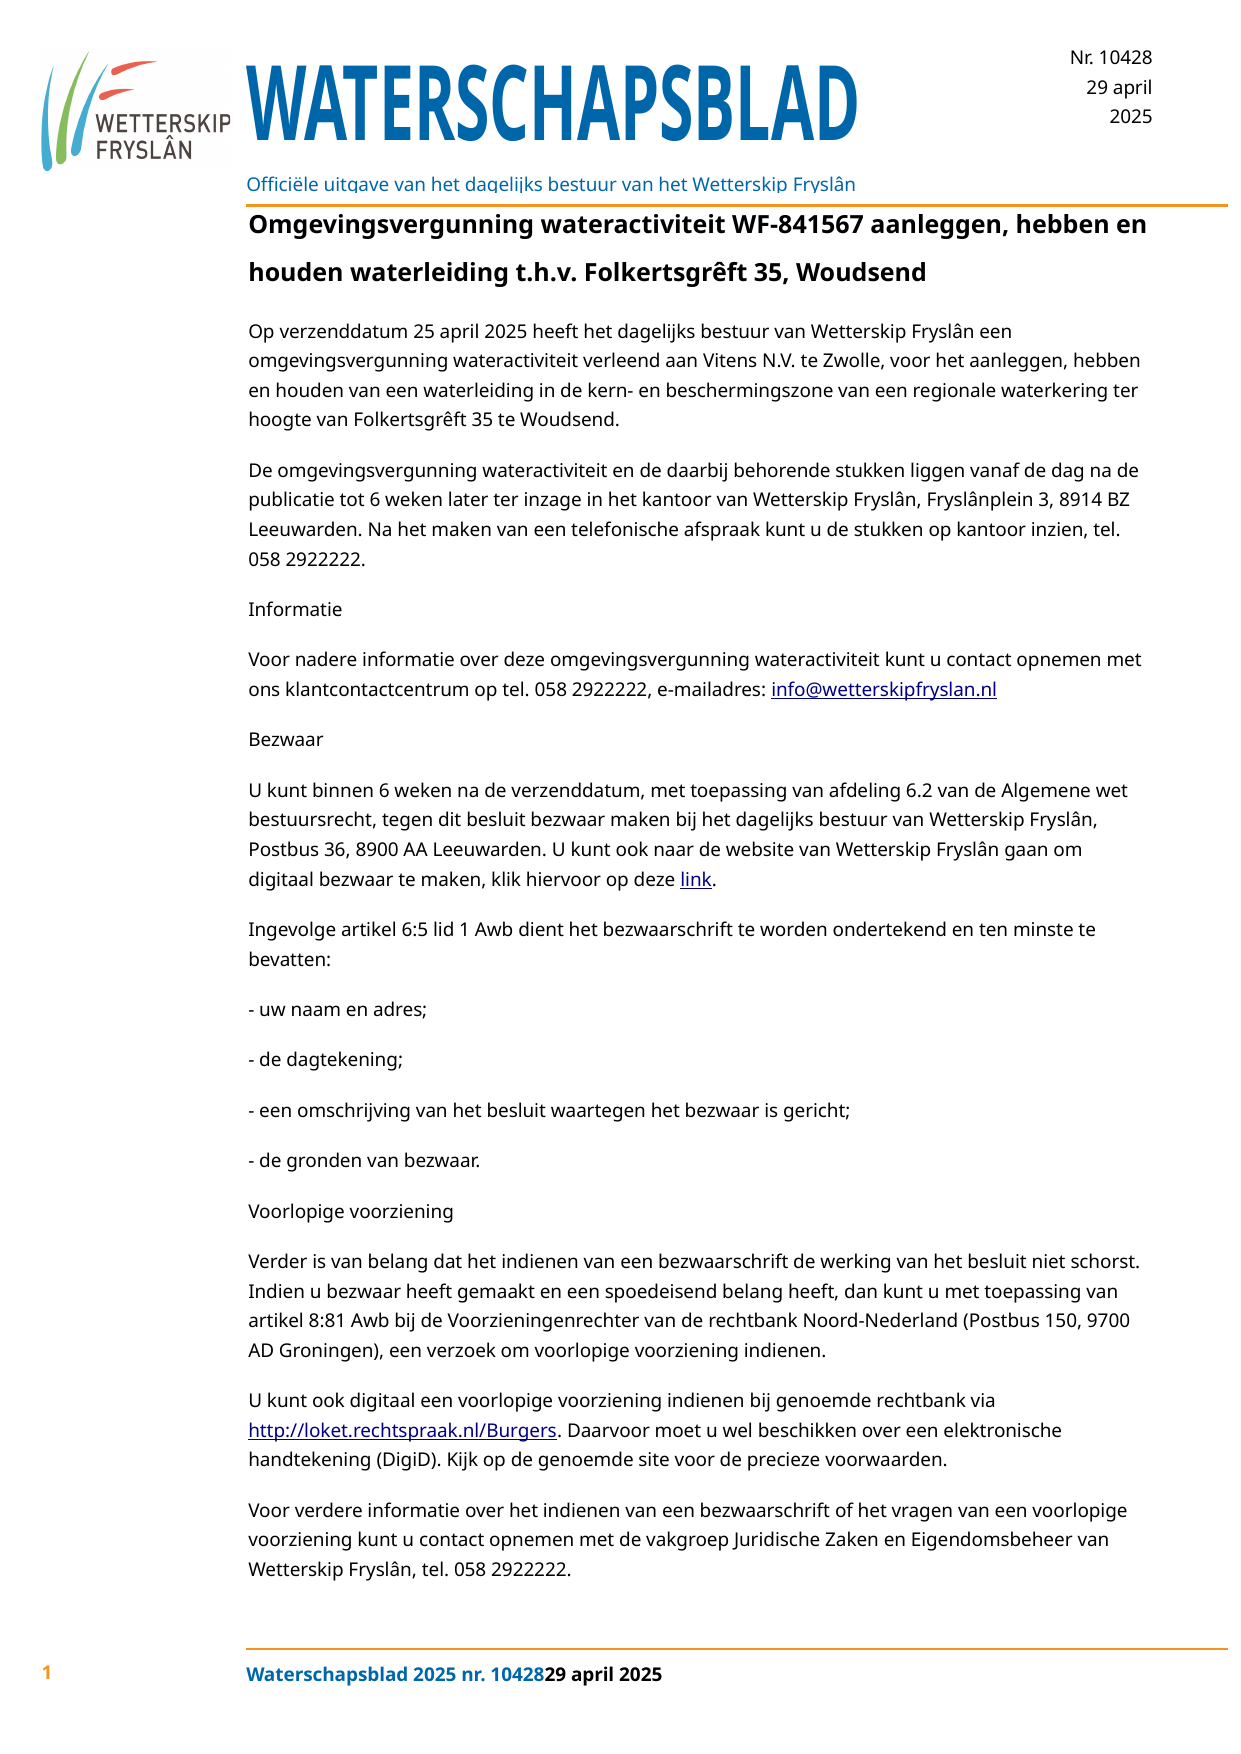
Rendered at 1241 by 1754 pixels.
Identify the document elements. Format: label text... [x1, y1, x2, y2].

text - de dagtekening; [248, 1047, 1152, 1072]
text Voor verdere informatie over het indienen van een bezwaarschrift of het vragen van een voorlopige voorziening kunt u contact opnemen met de vakgroep Juridische Zaken en Eigendomsbeheer van Wetterskip Fryslân, tel. 058 2922222. [248, 1497, 1152, 1582]
text Bezwaar [248, 727, 1152, 752]
picture [41, 47, 231, 172]
text Ingevolge artikel 6:5 lid 1 Awb dient het bezwaarschrift te worden ondertekend en ten minste te bevatten: [248, 916, 1152, 972]
text - uw naam en adres; [248, 996, 1152, 1022]
text Op verzenddatum 25 april 2025 heeft het dagelijks bestuur van Wetterskip Fryslân een omgevingsvergunning wateractiviteit verleend aan Vitens N.V. te Zwolle, voor het aanleggen, hebben en houden van een waterleiding in de kern- en beschermingszone van een regionale waterkering ter hoogte van Folkertsgrêft 35 te Woudsend. [248, 318, 1152, 432]
text Omgevingsvergunning wateractiviteit WF-841567 aanleggen, hebben en houden waterleiding t.h.v. Folkertsgrêft 35, Woudsend [248, 207, 1152, 288]
text Voorlopige voorziening [248, 1198, 1152, 1224]
text Verder is van belang dat het indienen van een bezwaarschrift de werking van het besluit niet schorst. Indien u bezwaar heeft gemaakt en een spoedeisend belang heeft, dan kunt u met toepassing van artikel 8:81 Awb bij de Voorzieningenrechter van de rechtbank Noord-Nederland (Postbus 150, 9700 AD Groningen), een verzoek om voorlopige voorziening indienen. [248, 1248, 1152, 1363]
text - de gronden van bezwaar. [248, 1147, 1152, 1173]
text Informatie [248, 596, 1152, 622]
text U kunt binnen 6 weken na de verzenddatum, met toepassing van afdeling 6.2 van de Algemene wet bestuursrecht, tegen dit besluit bezwaar maken bij het dagelijks bestuur van Wetterskip Fryslân, Postbus 36, 8900 AA Leeuwarden. U kunt ook naar de website van Wetterskip Fryslân gaan om digitaal bezwaar te maken, klik hiervoor op deze link. [248, 777, 1152, 892]
text Voor nadere informatie over deze omgevingsvergunning wateractiviteit kunt u contact opnemen met ons klantcontactcentrum op tel. 058 2922222, e-mailadres: info@wetterskipfryslan.nl [248, 647, 1152, 702]
text U kunt ook digitaal een voorlopige voorziening indienen bij genoemde rechtbank via http://loket.rechtspraak.nl/Burgers. Daarvoor moet u wel beschikken over een elektronische handtekening (DigiD). Kijk op de genoemde site voor de precieze voorwaarden. [248, 1387, 1152, 1472]
text De omgevingsvergunning wateractiviteit en de daarbij behorende stukken liggen vanaf de dag na de publicatie tot 6 weken later ter inzage in het kantoor van Wetterskip Fryslân, Fryslânplein 3, 8914 BZ Leeuwarden. Na het maken van een telefonische afspraak kunt u de stukken op kantoor inzien, tel. 058 2922222. [248, 457, 1152, 572]
text - een omschrijving van het besluit waartegen het bezwaar is gericht; [248, 1097, 1152, 1123]
